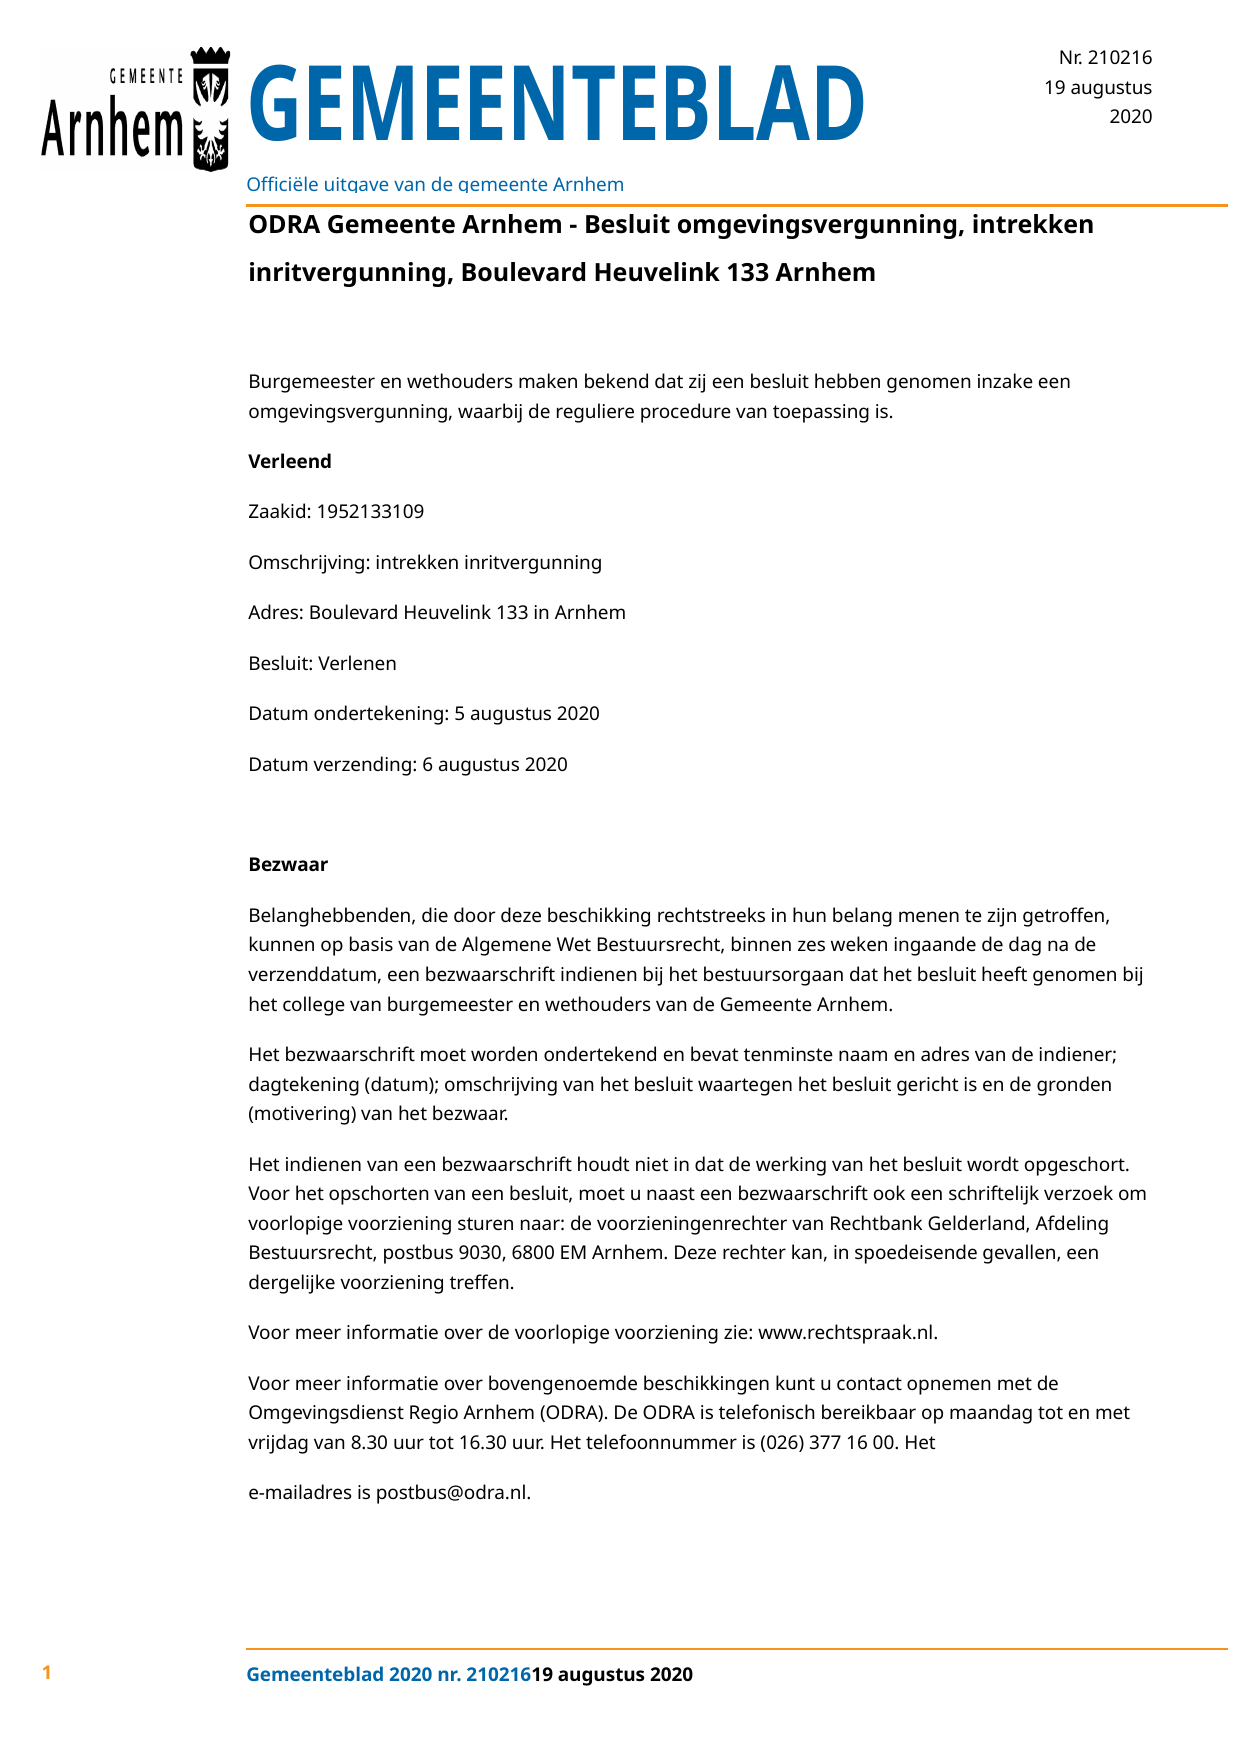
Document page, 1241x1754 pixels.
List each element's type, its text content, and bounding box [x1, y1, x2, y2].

text ODRA Gemeente Arnhem - Besluit omgevingsvergunning, intrekken inritvergunning, Boulevard Heuvelink 133 Arnhem [248, 207, 1152, 288]
text Burgemeester en wethouders maken bekend dat zij een besluit hebben genomen inzake een omgevingsvergunning, waarbij de reguliere procedure van toepassing is. [248, 368, 1152, 424]
text Omschrijving: intrekken inritvergunning [248, 549, 1152, 575]
text Het bezwaarschrift moet worden ondertekend en bevat tenminste naam en adres van de indiener; dagtekening (datum); omschrijving van het besluit waartegen het besluit gericht is en de gronden (motivering) van het bezwaar. [248, 1041, 1152, 1126]
text Het indienen van een bezwaarschrift houdt niet in dat de werking van het besluit wordt opgeschort. Voor het opschorten van een besluit, moet u naast een bezwaarschrift ook een schriftelijk verzoek om voorlopige voorziening sturen naar: de voorzieningenrechter van Rechtbank Gelderland, Afdeling Bestuursrecht, postbus 9030, 6800 EM Arnhem. Deze rechter kan, in spoedeisende gevallen, een dergelijke voorziening treffen. [248, 1151, 1152, 1295]
text Belanghebbenden, die door deze beschikking rechtstreeks in hun belang menen te zijn getroffen, kunnen op basis van de Algemene Wet Bestuursrecht, binnen zes weken ingaande de dag na de verzenddatum, een bezwaarschrift indienen bij het bestuursorgaan dat het besluit heeft genomen bij het college van burgemeester en wethouders van de Gemeente Arnhem. [248, 902, 1152, 1017]
text Bezwaar [248, 852, 1152, 877]
text Besluit: Verlenen [248, 650, 1152, 676]
text Voor meer informatie over de voorlopige voorziening zie: www.rechtspraak.nl. [248, 1319, 1152, 1345]
picture [41, 47, 231, 172]
text Adres: Boulevard Heuvelink 133 in Arnhem [248, 599, 1152, 625]
text Voor meer informatie over bovengenoemde beschikkingen kunt u contact opnemen met de Omgevingsdienst Regio Arnhem (ODRA). De ODRA is telefonisch bereikbaar op maandag tot en met vrijdag van 8.30 uur tot 16.30 uur. Het telefoonnummer is (026) 377 16 00. Het [248, 1370, 1152, 1455]
text Verleend [248, 448, 1152, 474]
text Zaakid: 1952133109 [248, 499, 1152, 524]
text Datum ondertekening: 5 augustus 2020 [248, 700, 1152, 726]
text e-mailadres is postbus@odra.nl. [248, 1479, 1152, 1505]
text Datum verzending: 6 augustus 2020 [248, 751, 1152, 777]
